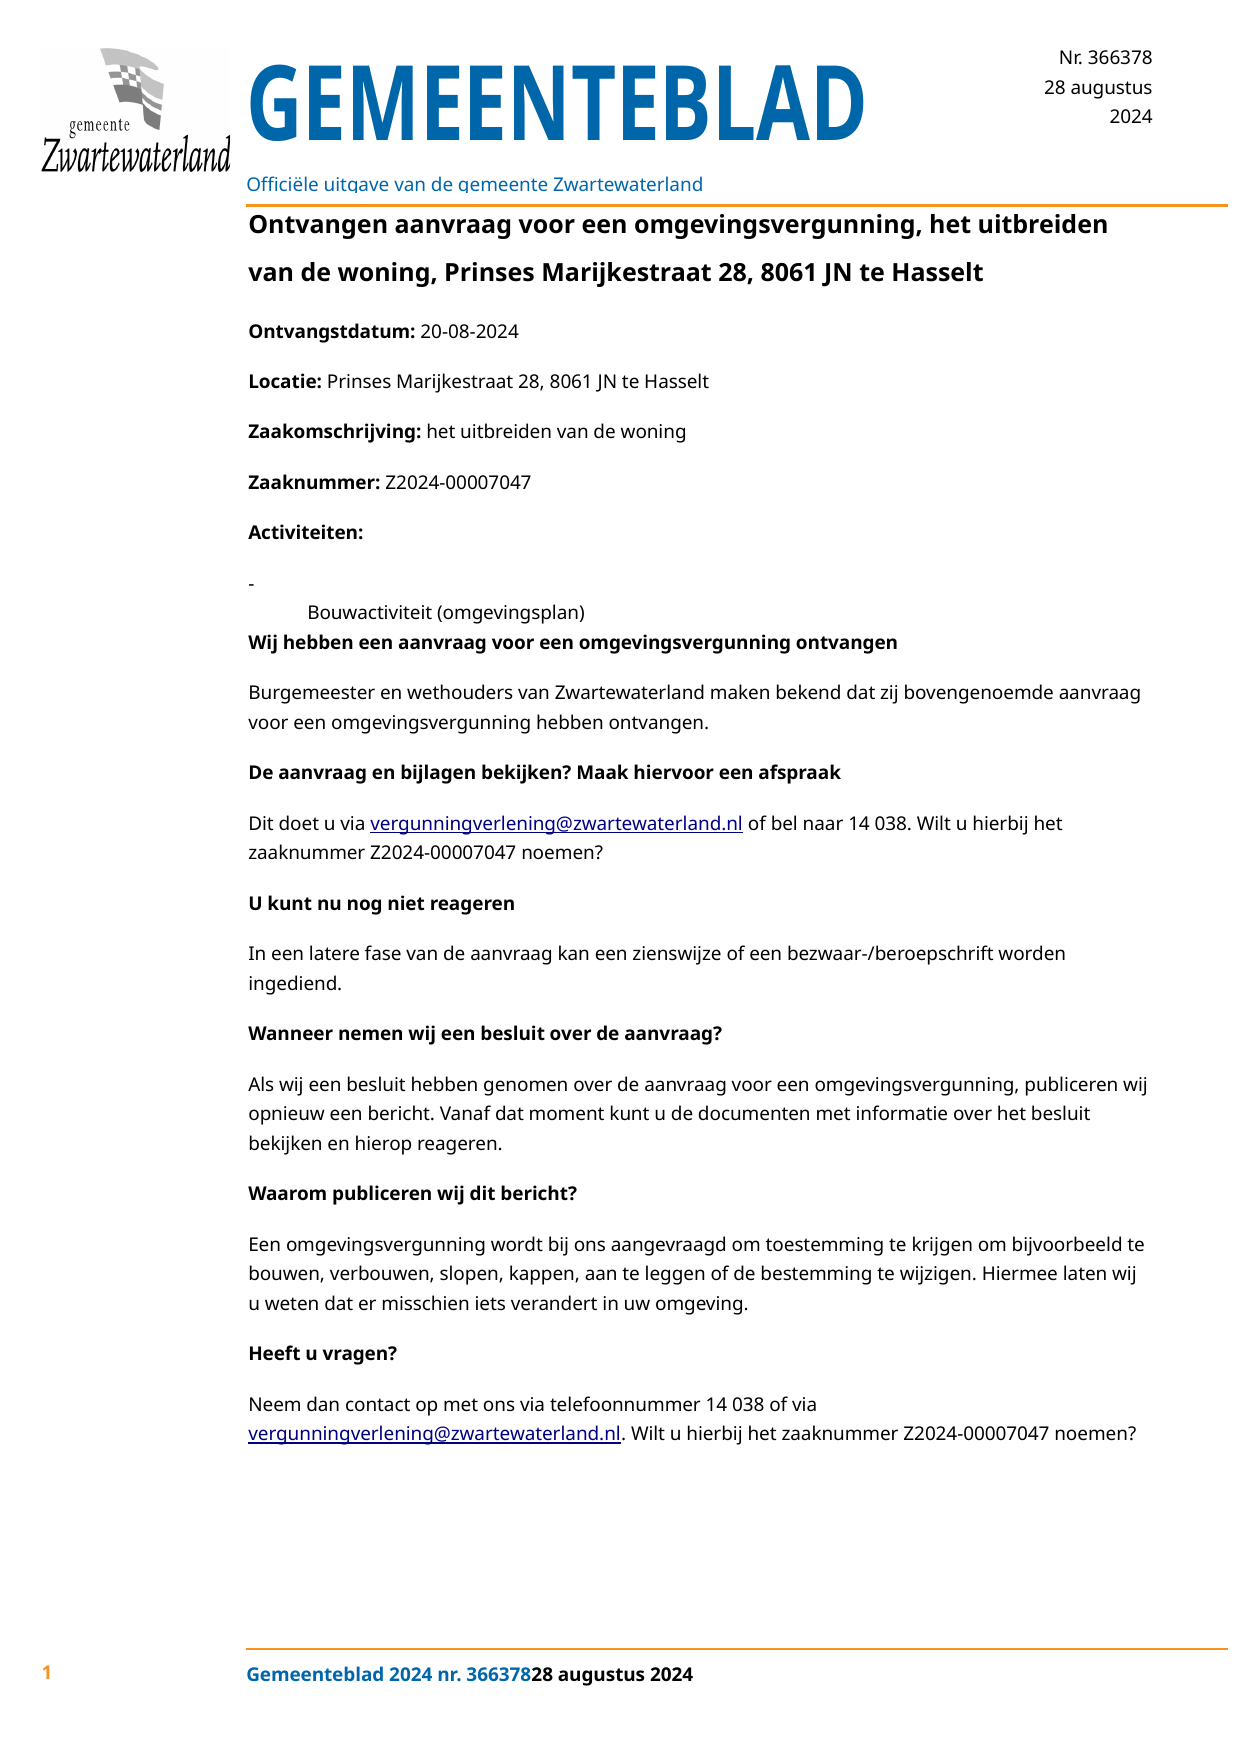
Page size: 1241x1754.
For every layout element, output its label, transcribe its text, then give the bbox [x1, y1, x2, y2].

text In een latere fase van de aanvraag kan een zienswijze of een bezwaar-/beroepschrift worden ingediend. [248, 940, 1152, 996]
text Zaakomschrijving: het uitbreiden van de woning [248, 419, 1152, 444]
text Ontvangen aanvraag voor een omgevingsvergunning, het uitbreiden van de woning, Prinses Marijkestraat 28, 8061 JN te Hasselt [248, 207, 1152, 288]
text Zaaknummer: Z2024-00007047 [248, 469, 1152, 495]
text U kunt nu nog niet reageren [248, 890, 1152, 916]
list Bouwactiviteit (omgevingsplan) [248, 599, 1152, 625]
text De aanvraag en bijlagen bekijken? Maak hiervoor een afspraak [248, 759, 1152, 785]
picture [41, 47, 231, 172]
text Wanneer nemen wij een besluit over de aanvraag? [248, 1020, 1152, 1046]
text Dit doet u via vergunningverlening@zwartewaterland.nl of bel naar 14 038. Wilt u hierbij het zaaknummer Z2024-00007047 noemen? [248, 810, 1152, 865]
text Heeft u vragen? [248, 1340, 1152, 1366]
text Als wij een besluit hebben genomen over de aanvraag voor een omgevingsvergunning, publiceren wij opnieuw een bericht. Vanaf dat moment kunt u de documenten met informatie over het besluit bekijken en hierop reageren. [248, 1071, 1152, 1156]
text Locatie: Prinses Marijkestraat 28, 8061 JN te Hasselt [248, 368, 1152, 394]
text Ontvangstdatum: 20-08-2024 [248, 318, 1152, 344]
text Een omgevingsvergunning wordt bij ons aangevraagd om toestemming te krijgen om bijvoorbeeld te bouwen, verbouwen, slopen, kappen, aan te leggen of de bestemming te wijzigen. Hiermee laten wij u weten dat er misschien iets verandert in uw omgeving. [248, 1231, 1152, 1316]
text Wij hebben een aanvraag voor een omgevingsvergunning ontvangen [248, 629, 1152, 655]
text Waarom publiceren wij dit bericht? [248, 1180, 1152, 1206]
text Activiteiten: [248, 519, 1152, 545]
text Burgemeester en wethouders van Zwartewaterland maken bekend dat zij bovengenoemde aanvraag voor een omgevingsvergunning hebben ontvangen. [248, 679, 1152, 735]
text Neem dan contact op met ons via telefoonnummer 14 038 of via vergunningverlening@zwartewaterland.nl. Wilt u hierbij het zaaknummer Z2024-00007047 noemen? [248, 1391, 1152, 1446]
